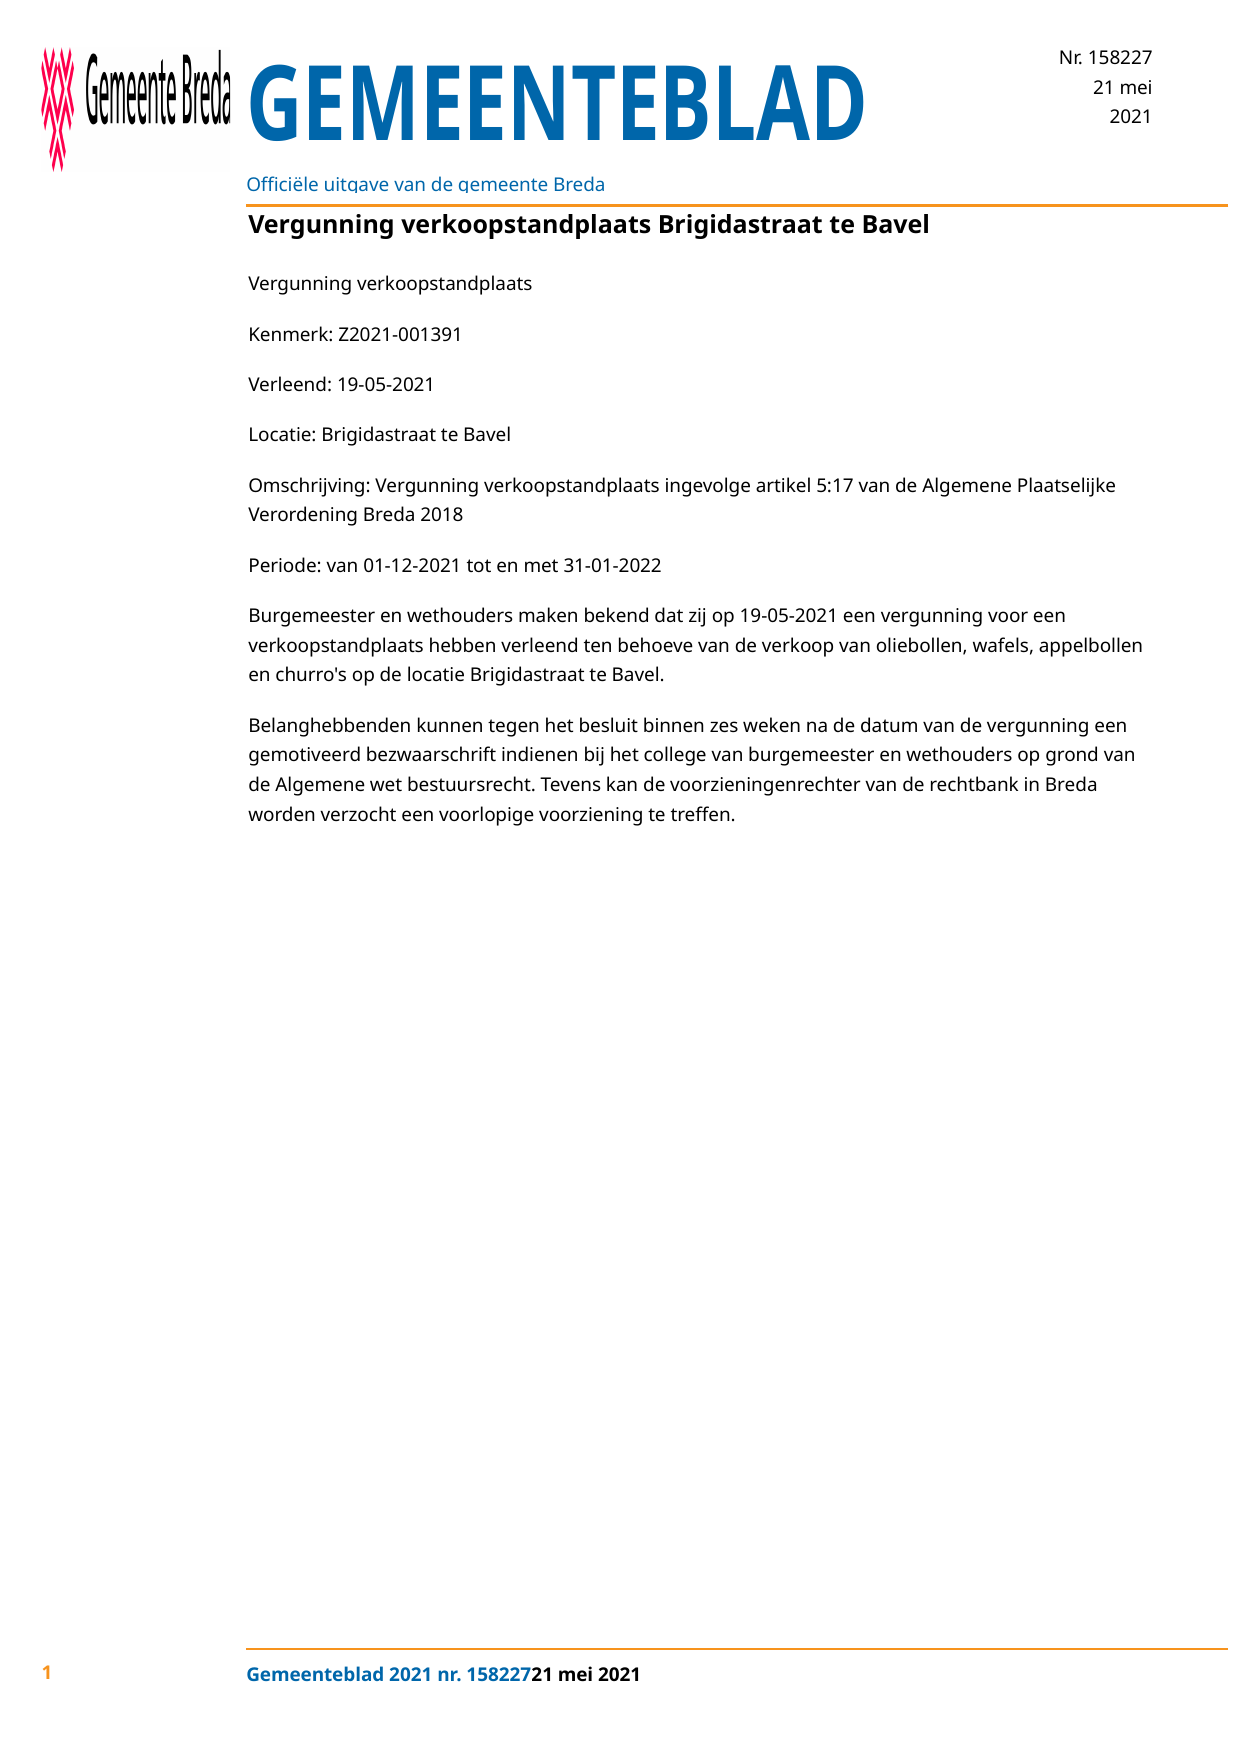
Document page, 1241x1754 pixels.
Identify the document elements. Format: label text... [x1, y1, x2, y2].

text Verleend: 19-05-2021 [248, 371, 1152, 397]
text Locatie: Brigidastraat te Bavel [248, 422, 1152, 447]
text Kenmerk: Z2021-001391 [248, 321, 1152, 346]
picture [41, 47, 231, 172]
text Omschrijving: Vergunning verkoopstandplaats ingevolge artikel 5:17 van de Algemene Plaatselijke Verordening Breda 2018 [248, 472, 1152, 527]
text Periode: van 01-12-2021 tot en met 31-01-2022 [248, 552, 1152, 578]
text Belanghebbenden kunnen tegen het besluit binnen zes weken na de datum van de vergunning een gemotiveerd bezwaarschrift indienen bij het college van burgemeester en wethouders op grond van de Algemene wet bestuursrecht. Tevens kan de voorzieningenrechter van de rechtbank in Breda worden verzocht een voorlopige voorziening te treffen. [248, 712, 1152, 826]
text Vergunning verkoopstandplaats Brigidastraat te Bavel [248, 207, 1152, 241]
text Vergunning verkoopstandplaats [248, 270, 1152, 296]
text Burgemeester en wethouders maken bekend dat zij op 19-05-2021 een vergunning voor een verkoopstandplaats hebben verleend ten behoeve van de verkoop van oliebollen, wafels, appelbollen en churro's op de locatie Brigidastraat te Bavel. [248, 602, 1152, 687]
